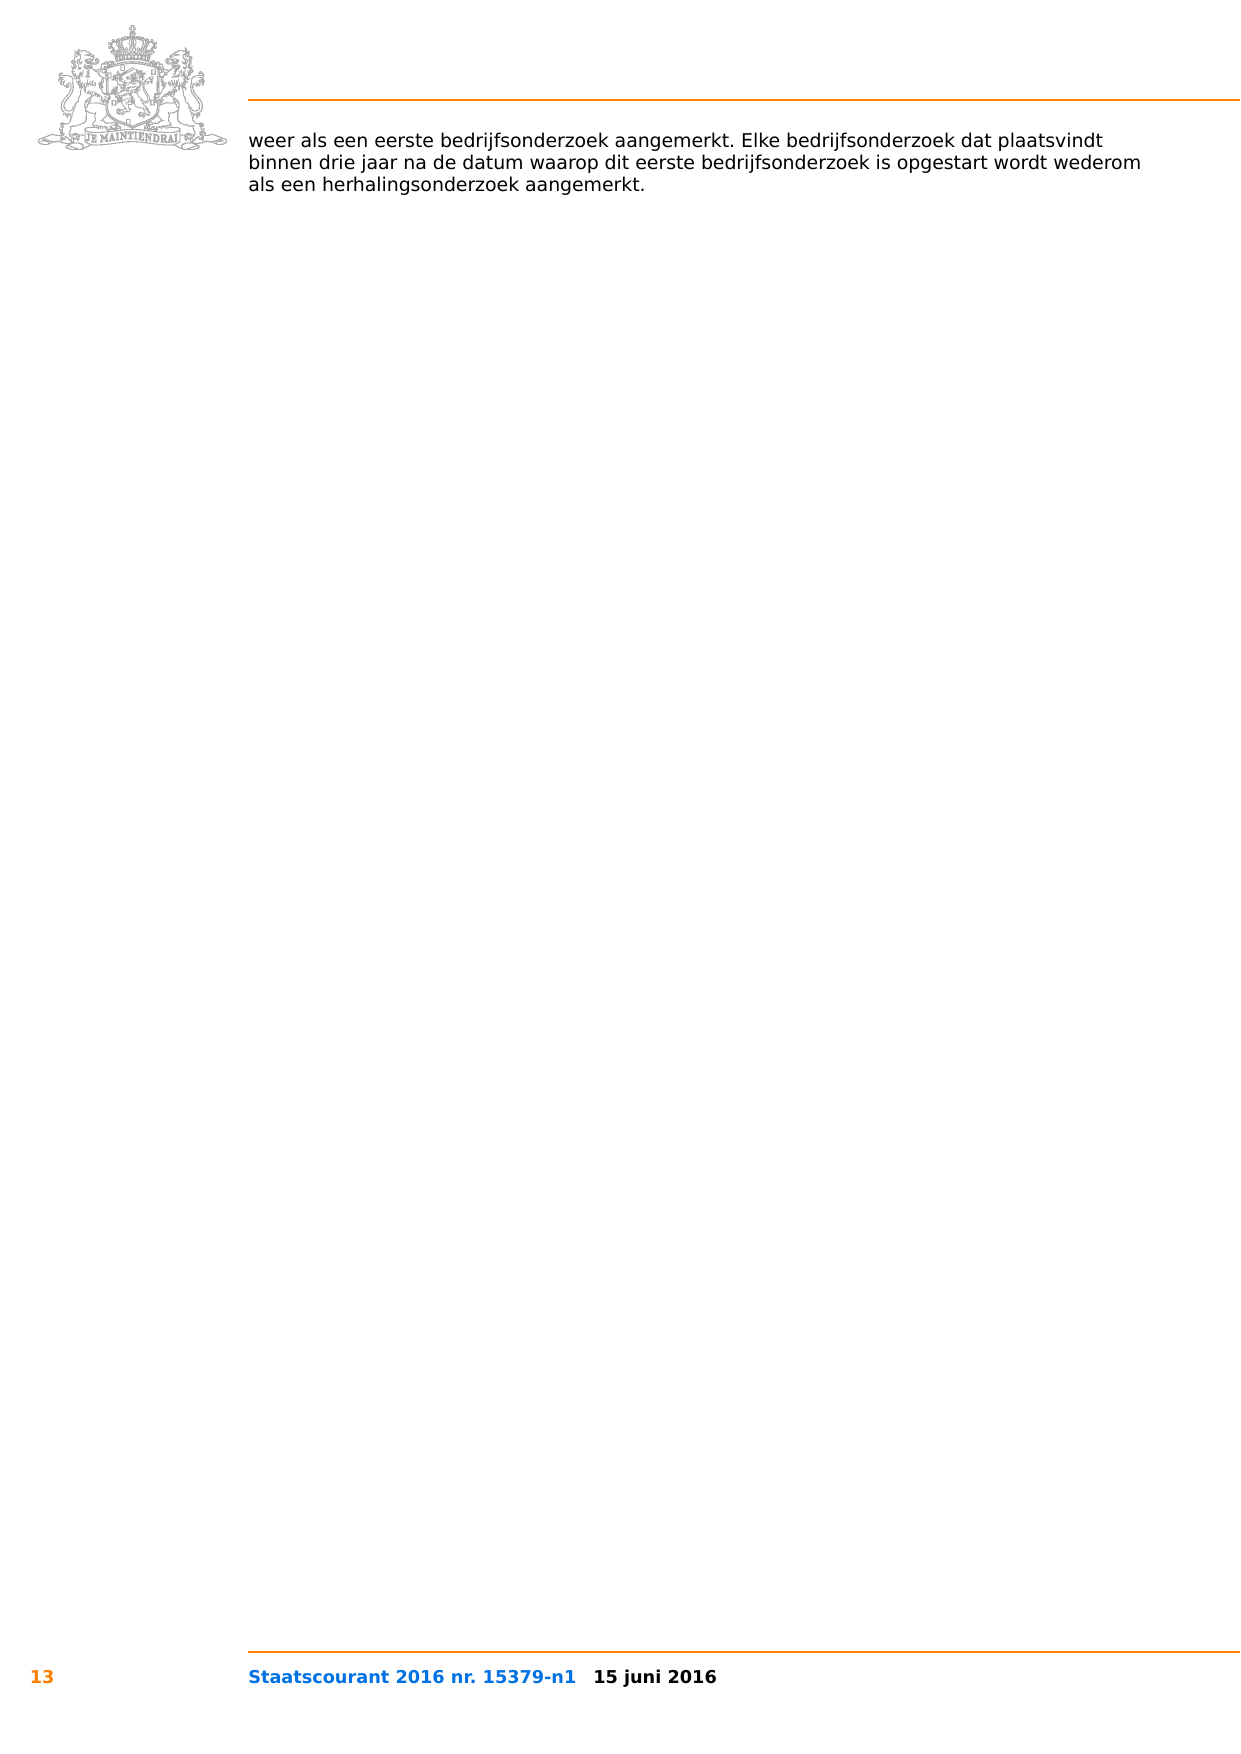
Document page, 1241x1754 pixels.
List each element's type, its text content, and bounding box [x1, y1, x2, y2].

text weer als een eerste bedrijfsonderzoek aangemerkt. Elke bedrijfsonderzoek dat plaatsvindt binnen drie jaar na de datum waarop dit eerste bedrijfsonderzoek is opgestart wordt wederom als een herhalingsonderzoek aangemerkt. [248, 130, 1163, 196]
picture [38, 25, 227, 150]
